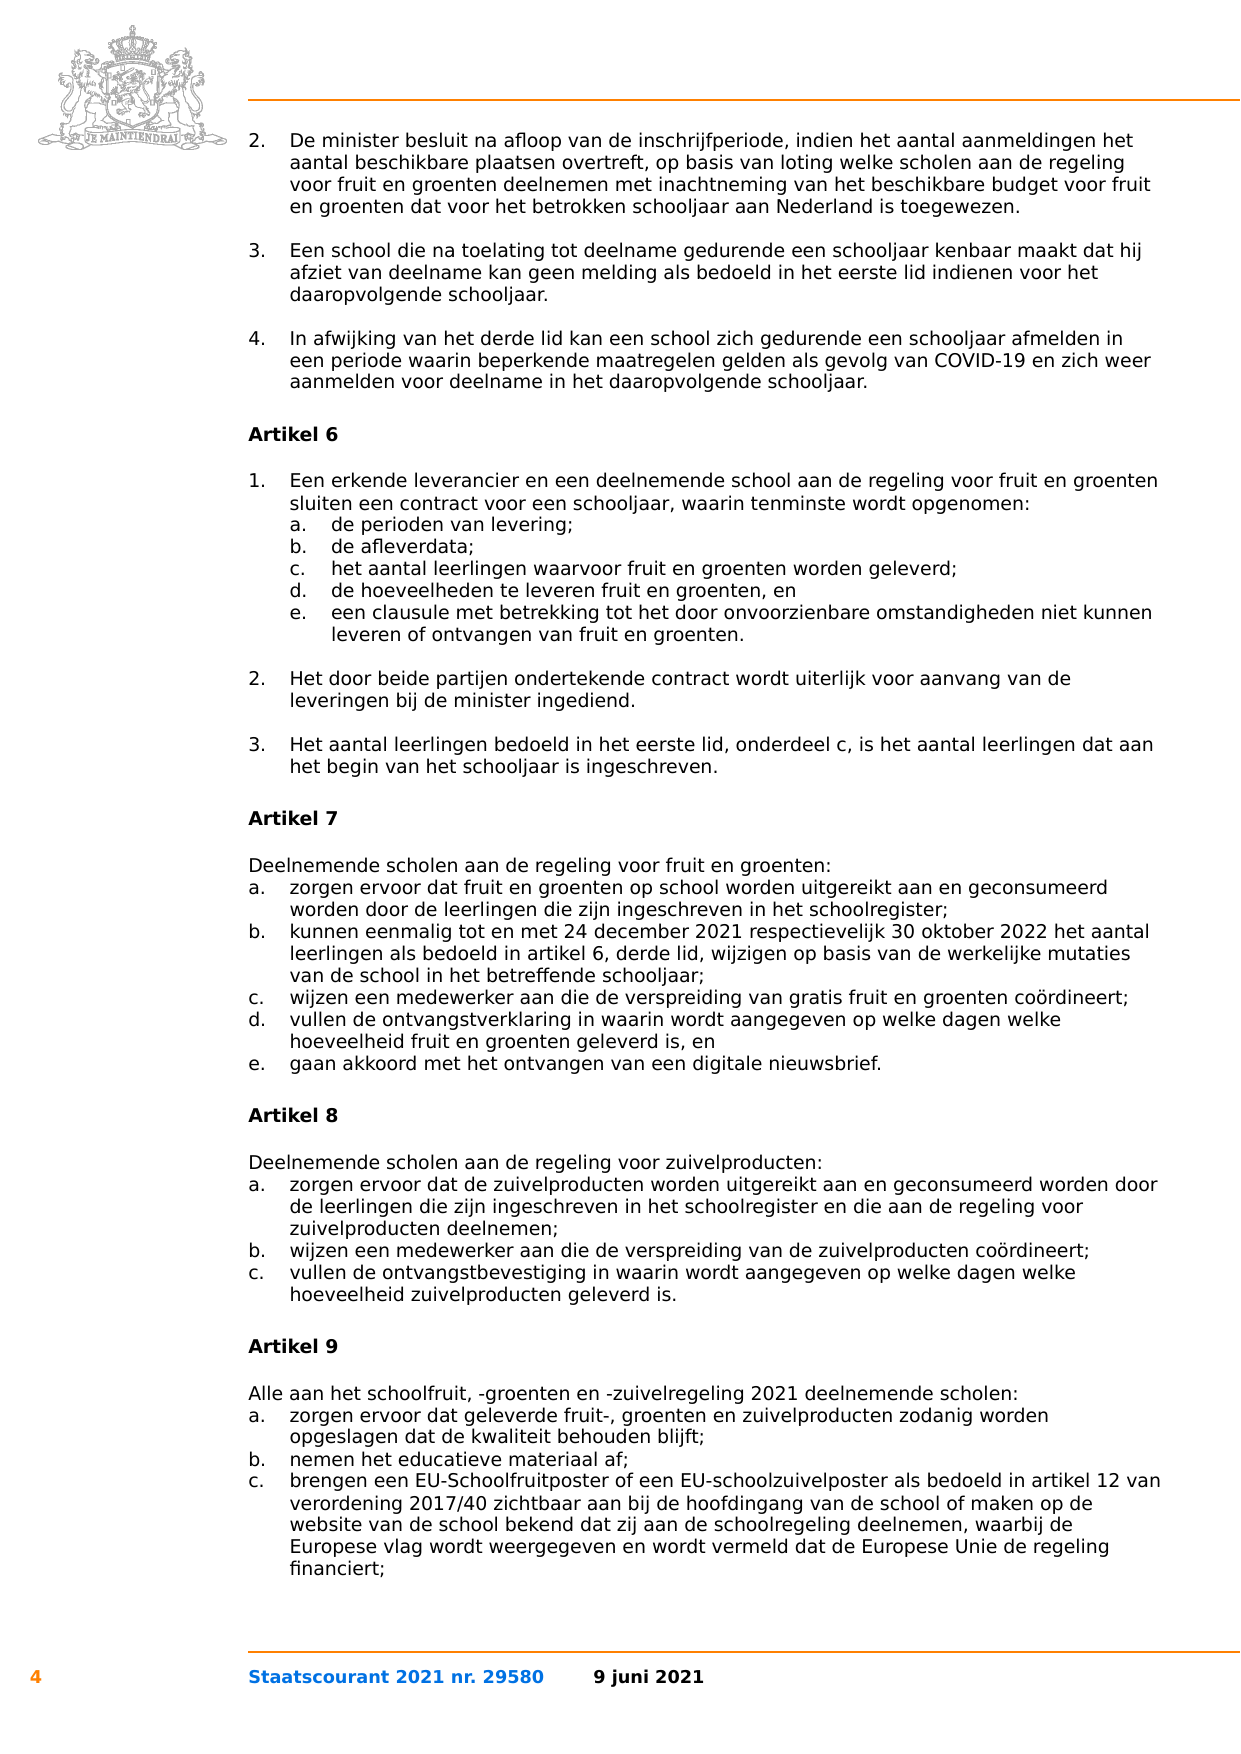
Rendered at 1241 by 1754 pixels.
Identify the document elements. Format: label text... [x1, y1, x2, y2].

text a. zorgen ervoor dat geleverde fruit-, groenten en zuivelproducten zodanig worden opgeslagen dat de kwaliteit behouden blijft; [248, 1404, 1163, 1448]
text Deelnemende scholen aan de regeling voor zuivelproducten: [248, 1152, 1163, 1174]
text d. vullen de ontvangstverklaring in waarin wordt aangegeven op welke dagen welke hoeveelheid fruit en groenten geleverd is, en [248, 1009, 1163, 1053]
text b. wijzen een medewerker aan die de verspreiding van de zuivelproducten coördineert; [248, 1239, 1163, 1262]
text Deelnemende scholen aan de regeling voor fruit en groenten: [248, 855, 1163, 877]
subtitle Artikel 9 [248, 1336, 1163, 1357]
text 4. In afwijking van het derde lid kan een school zich gedurende een schooljaar afmelden in een periode waarin beperkende maatregelen gelden als gevolg van COVID-19 en zich weer aanmelden voor deelname in het daaropvolgende schooljaar. [248, 327, 1163, 393]
text c. wijzen een medewerker aan die de verspreiding van gratis fruit en groenten coördineert; [248, 987, 1163, 1009]
subtitle Artikel 8 [248, 1105, 1163, 1127]
text Alle aan het schoolfruit, -groenten en -zuivelregeling 2021 deelnemende scholen: [248, 1382, 1163, 1404]
text e. gaan akkoord met het ontvangen van een digitale nieuwsbrief. [248, 1053, 1163, 1075]
text c. vullen de ontvangstbevestiging in waarin wordt aangegeven op welke dagen welke hoeveelheid zuivelproducten geleverd is. [248, 1262, 1163, 1306]
text 3. Het aantal leerlingen bedoeld in het eerste lid, onderdeel c, is het aantal leerlingen dat aan het begin van het schooljaar is ingeschreven. [248, 734, 1163, 778]
text 3. Een school die na toelating tot deelname gedurende een schooljaar kenbaar maakt dat hij afziet van deelname kan geen melding als bedoeld in het eerste lid indienen voor het daaropvolgende schooljaar. [248, 240, 1163, 306]
subtitle Artikel 6 [248, 423, 1163, 445]
text 1. Een erkende leverancier en een deelnemende school aan de regeling voor fruit en groenten sluiten een contract voor een schooljaar, waarin tenminste wordt opgenomen: [248, 470, 1163, 514]
text a. de perioden van levering; [289, 514, 1163, 536]
text b. kunnen eenmalig tot en met 24 december 2021 respectievelijk 30 oktober 2022 het aantal leerlingen als bedoeld in artikel 6, derde lid, wijzigen op basis van de werkelijke mutaties van de school in het betreffende schooljaar; [248, 921, 1163, 987]
text 2. Het door beide partijen ondertekende contract wordt uiterlijk voor aanvang van de leveringen bij de minister ingediend. [248, 668, 1163, 712]
text d. de hoeveelheden te leveren fruit en groenten, en [289, 580, 1163, 602]
text c. brengen een EU-Schoolfruitposter of een EU-schoolzuivelposter als bedoeld in artikel 12 van verordening 2017/40 zichtbaar aan bij de hoofdingang van de school of maken op de website van de school bekend dat zij aan de schoolregeling deelnemen, waarbij de Europese vlag wordt weergegeven en wordt vermeld dat de Europese Unie de regeling financiert; [248, 1470, 1163, 1580]
text b. nemen het educatieve materiaal af; [248, 1448, 1163, 1470]
text c. het aantal leerlingen waarvoor fruit en groenten worden geleverd; [289, 558, 1163, 580]
text a. zorgen ervoor dat de zuivelproducten worden uitgereikt aan en geconsumeerd worden door de leerlingen die zijn ingeschreven in het schoolregister en die aan de regeling voor zuivelproducten deelnemen; [248, 1174, 1163, 1239]
text 2. De minister besluit na afloop van de inschrijfperiode, indien het aantal aanmeldingen het aantal beschikbare plaatsen overtreft, op basis van loting welke scholen aan de regeling voor fruit en groenten deelnemen met inachtneming van het beschikbare budget voor fruit en groenten dat voor het betrokken schooljaar aan Nederland is toegewezen. [248, 130, 1163, 218]
text b. de afleverdata; [289, 536, 1163, 558]
subtitle Artikel 7 [248, 808, 1163, 830]
text a. zorgen ervoor dat fruit en groenten op school worden uitgereikt aan en geconsumeerd worden door de leerlingen die zijn ingeschreven in het schoolregister; [248, 877, 1163, 921]
picture [38, 25, 227, 150]
text e. een clausule met betrekking tot het door onvoorzienbare omstandigheden niet kunnen leveren of ontvangen van fruit en groenten. [289, 602, 1163, 646]
